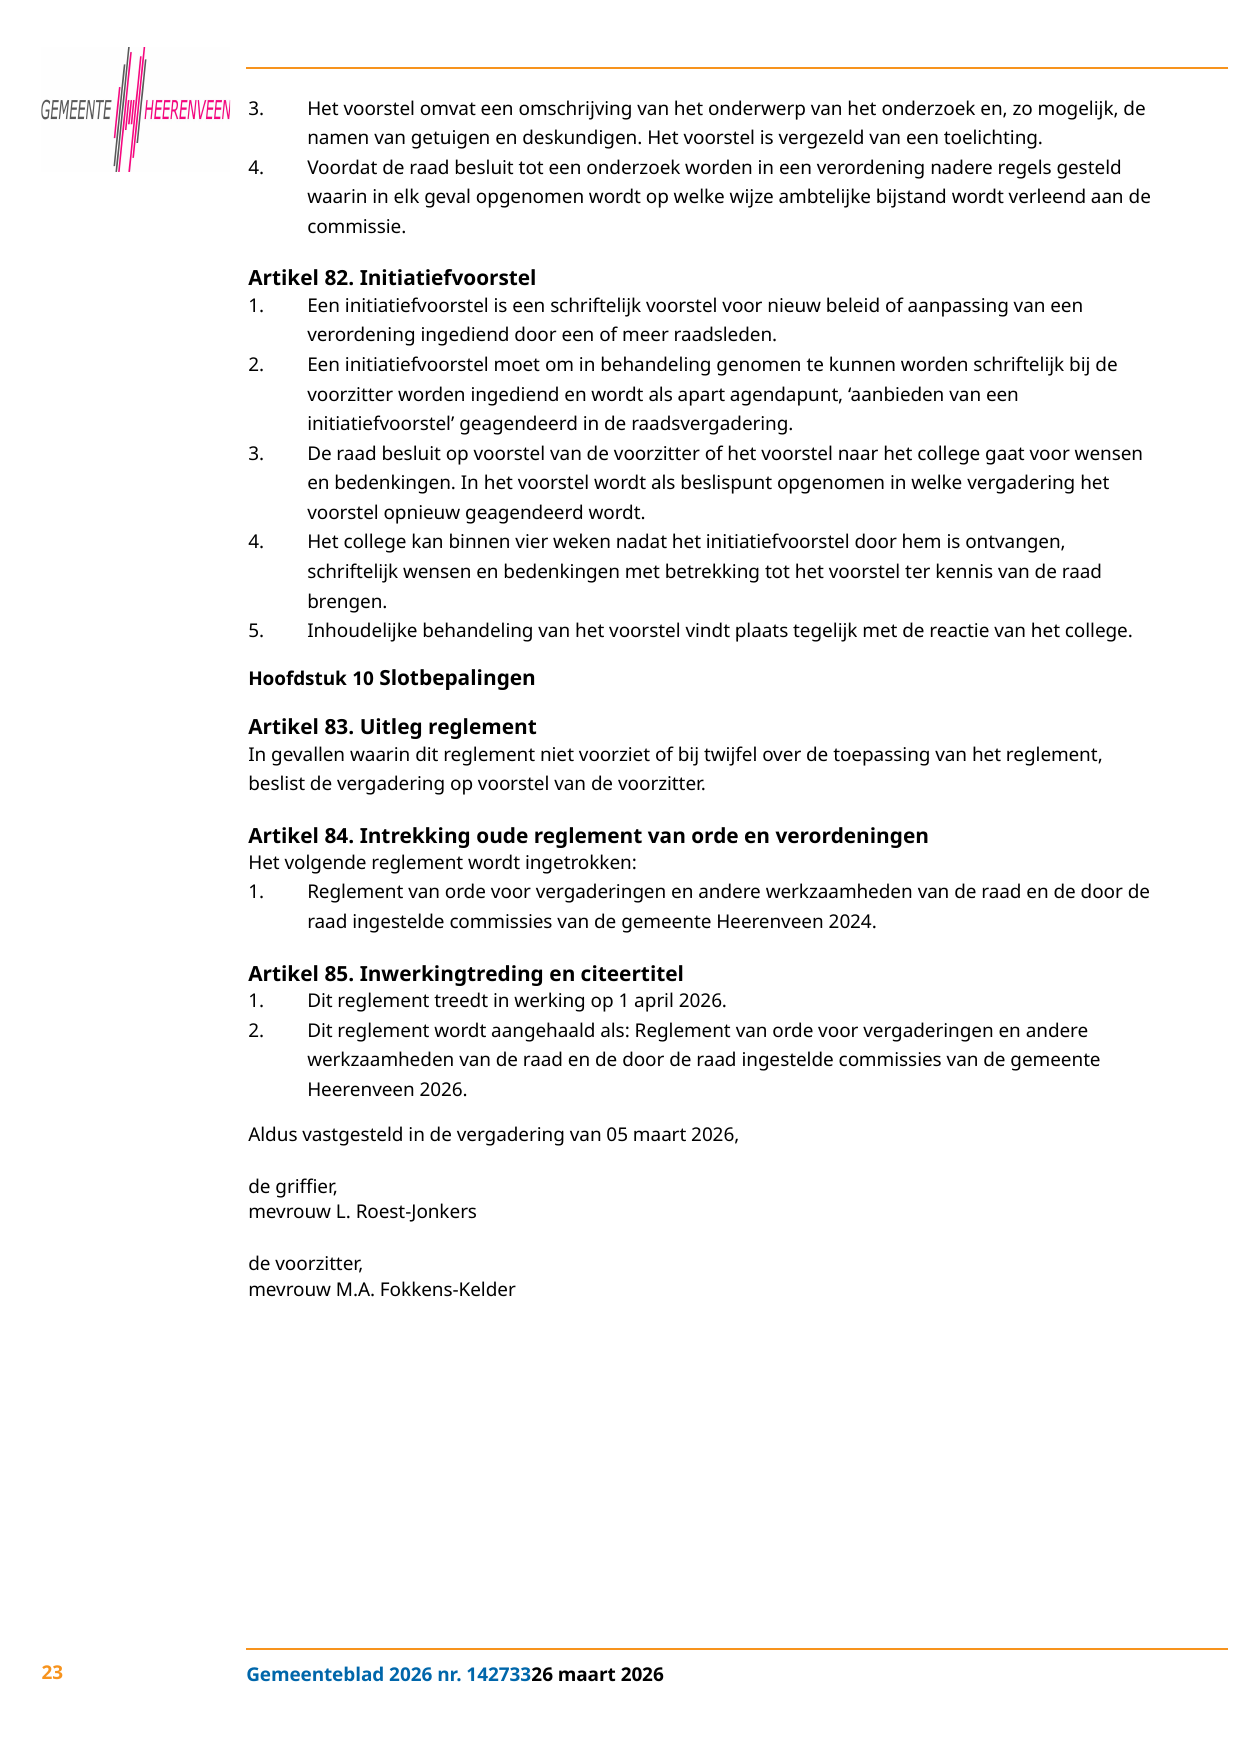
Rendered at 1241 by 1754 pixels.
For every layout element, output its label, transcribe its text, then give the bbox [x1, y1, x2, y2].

text Hoofdstuk 10 Slotbepalingen [248, 663, 1152, 691]
list Een initiatiefvoorstel moet om in behandeling genomen te kunnen worden schriftelijk bij de voorzitter worden ingediend en wordt als apart agendapunt, ‘aanbieden van een initiatiefvoorstel’ geagendeerd in de raadsvergadering. [248, 351, 1152, 436]
list Reglement van orde voor vergaderingen en andere werkzaamheden van de raad en de door de raad ingestelde commissies van de gemeente Heerenveen 2024. [248, 879, 1152, 934]
list De raad besluit op voorstel van de voorzitter of het voorstel naar het college gaat voor wensen en bedenkingen. In het voorstel wordt als beslispunt opgenomen in welke vergadering het voorstel opnieuw geagendeerd wordt. [248, 440, 1152, 525]
list Het college kan binnen vier weken nadat het initiatiefvoorstel door hem is ontvangen, schriftelijk wensen en bedenkingen met betrekking tot het voorstel ter kennis van de raad brengen. [248, 529, 1152, 613]
text Het volgende reglement wordt ingetrokken: [248, 849, 1152, 875]
list Voordat de raad besluit tot een onderzoek worden in een verordening nadere regels gesteld waarin in elk geval opgenomen wordt op welke wijze ambtelijke bijstand wordt verleend aan de commissie. [248, 154, 1152, 239]
list Dit reglement wordt aangehaald als: Reglement van orde voor vergaderingen en andere werkzaamheden van de raad en de door de raad ingestelde commissies van de gemeente Heerenveen 2026. [248, 1017, 1152, 1102]
text Aldus vastgesteld in de vergadering van 05 maart 2026, [248, 1122, 1152, 1147]
list Inhoudelijke behandeling van het voorstel vindt plaats tegelijk met de reactie van het college. [248, 617, 1152, 643]
list Een initiatiefvoorstel is een schriftelijk voorstel voor nieuw beleid of aanpassing van een verordening ingediend door een of meer raadsleden. [248, 292, 1152, 347]
text de voorzitter, [248, 1250, 1152, 1276]
text de griffier, [248, 1173, 1152, 1199]
text Artikel 84. Intrekking oude reglement van orde en verordeningen [248, 821, 1152, 849]
picture [41, 47, 231, 172]
list Het voorstel omvat een omschrijving van het onderwerp van het onderzoek en, zo mogelijk, de namen van getuigen en deskundigen. Het voorstel is vergezeld van een toelichting. [248, 95, 1152, 150]
text In gevallen waarin dit reglement niet voorziet of bij twijfel over de toepassing van het reglement, beslist de vergadering op voorstel van de voorzitter. [248, 741, 1152, 796]
text Artikel 85. Inwerkingtreding en citeertitel [248, 959, 1152, 987]
text Artikel 82. Initiatiefvoorstel [248, 263, 1152, 292]
list Dit reglement treedt in werking op 1 april 2026. [248, 987, 1152, 1013]
text Artikel 83. Uitleg reglement [248, 712, 1152, 741]
text mevrouw M.A. Fokkens-Kelder [248, 1276, 1152, 1302]
text mevrouw L. Roest-Jonkers [248, 1199, 1152, 1224]
